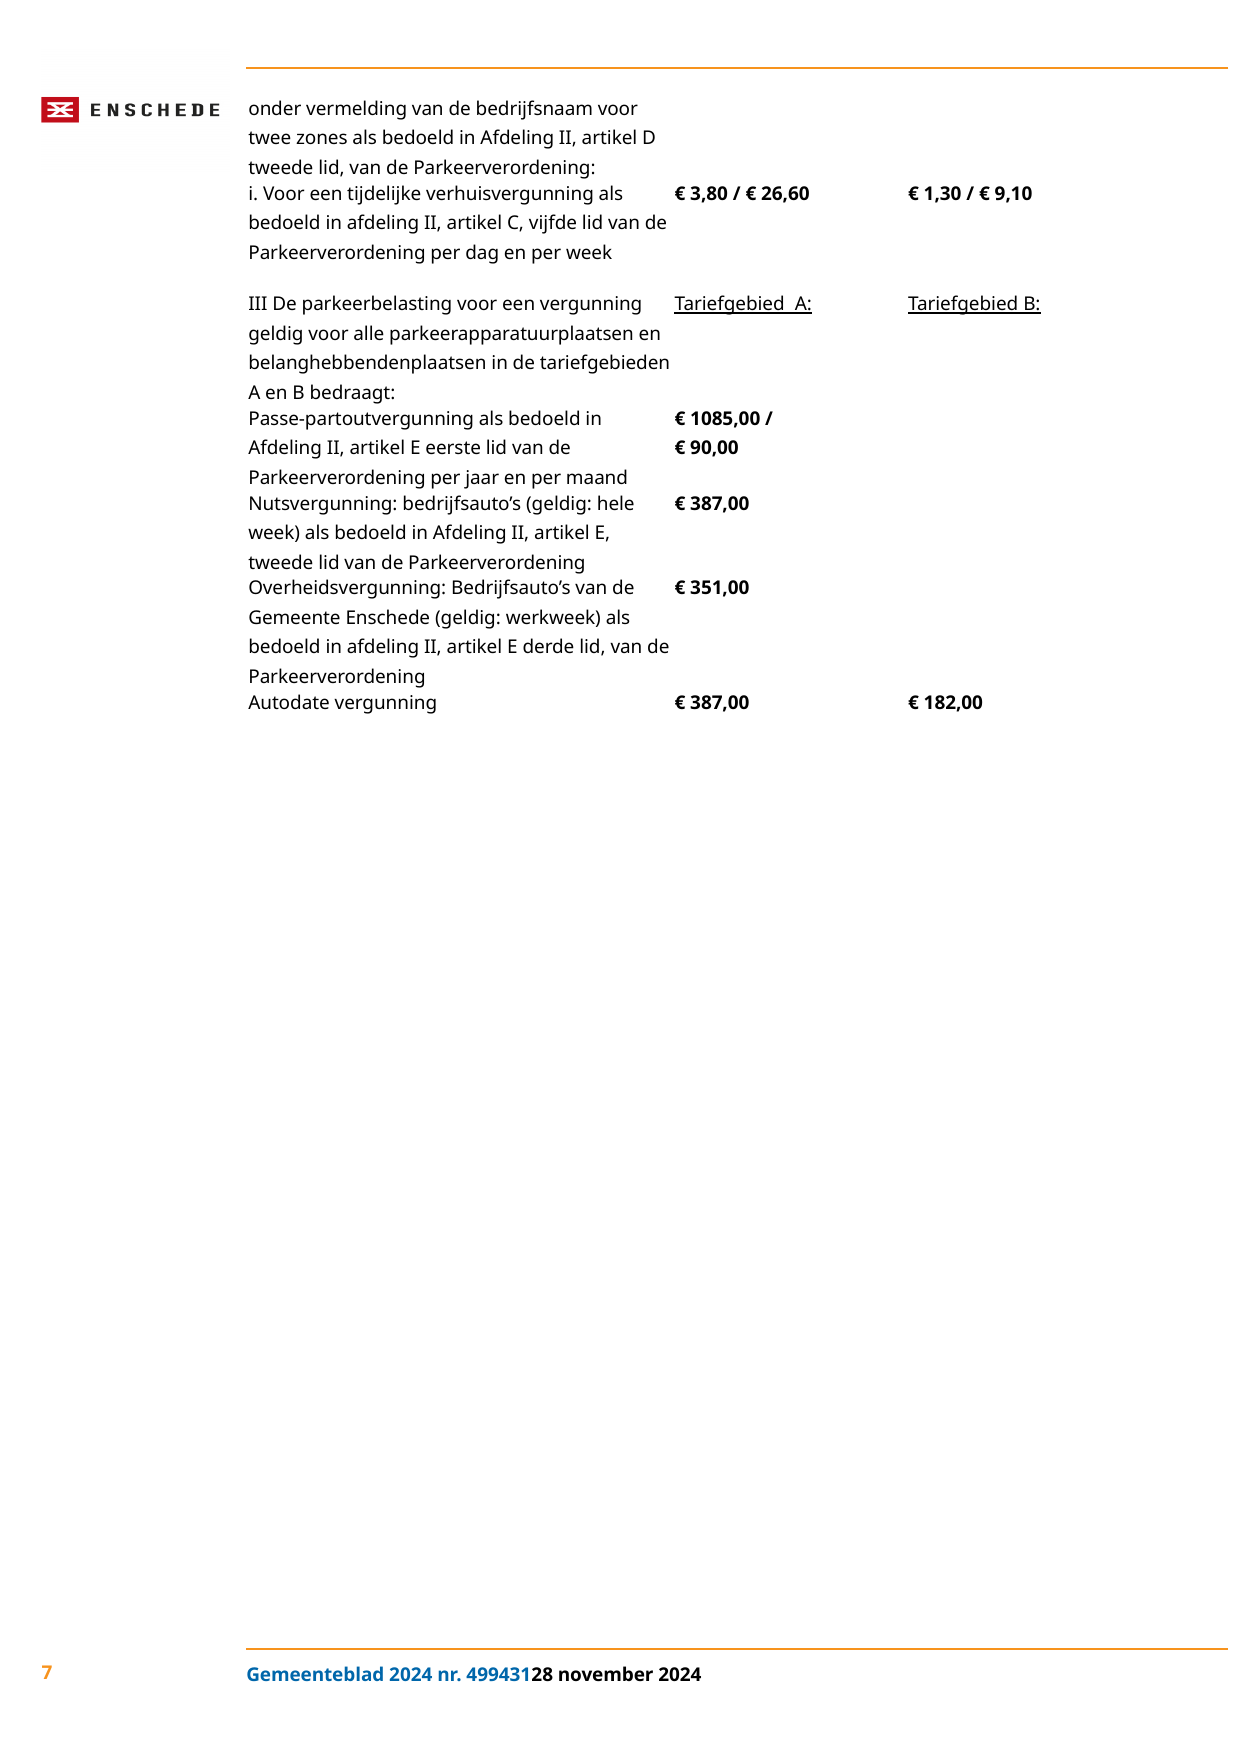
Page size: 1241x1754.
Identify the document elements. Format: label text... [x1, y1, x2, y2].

table_cell [674, 95, 908, 180]
picture [41, 47, 231, 172]
table_cell [908, 95, 1152, 180]
table_cell [908, 575, 1152, 689]
table_cell € 3,80 / € 26,60 [674, 180, 908, 264]
table_cell [908, 405, 1152, 490]
table_cell [908, 490, 1152, 574]
table_cell € 351,00 [674, 575, 908, 689]
table_cell Tariefgebied B: [908, 290, 1152, 405]
table_cell [674, 265, 908, 290]
table_cell Overheidsvergunning: Bedrijfsauto’s van de Gemeente Enschede (geldig: werkweek) als bedoeld in afdeling II, artikel E derde lid, van de Parkeerverordening [248, 575, 674, 689]
table_cell onder vermelding van de bedrijfsnaam voor twee zones als bedoeld in Afdeling II, artikel D tweede lid, van de Parkeerverordening: [248, 95, 674, 180]
table_cell Autodate vergunning [248, 689, 674, 715]
table_cell III De parkeerbelasting voor een vergunning geldig voor alle parkeerapparatuurplaatsen en belanghebbendenplaatsen in de tariefgebieden A en B bedraagt: [248, 290, 674, 405]
table_cell € 387,00 [674, 490, 908, 574]
table_cell € 1,30 / € 9,10 [908, 180, 1152, 264]
table_cell Tariefgebied A: [674, 290, 908, 405]
table_cell i. Voor een tijdelijke verhuisvergunning als bedoeld in afdeling II, artikel C, vijfde lid van de Parkeerverordening per dag en per week [248, 180, 674, 264]
table_cell € 387,00 [674, 689, 908, 715]
table_cell Nutsvergunning: bedrijfsauto’s (geldig: hele week) als bedoeld in Afdeling II, artikel E, tweede lid van de Parkeerverordening [248, 490, 674, 574]
table_cell [248, 265, 674, 290]
table_cell € 182,00 [908, 689, 1152, 715]
table_cell Passe-partoutvergunning als bedoeld in Afdeling II, artikel E eerste lid van de Parkeerverordening per jaar en per maand [248, 405, 674, 490]
table_cell [908, 265, 1152, 290]
table_cell € 1085,00 / € 90,00 [674, 405, 908, 490]
